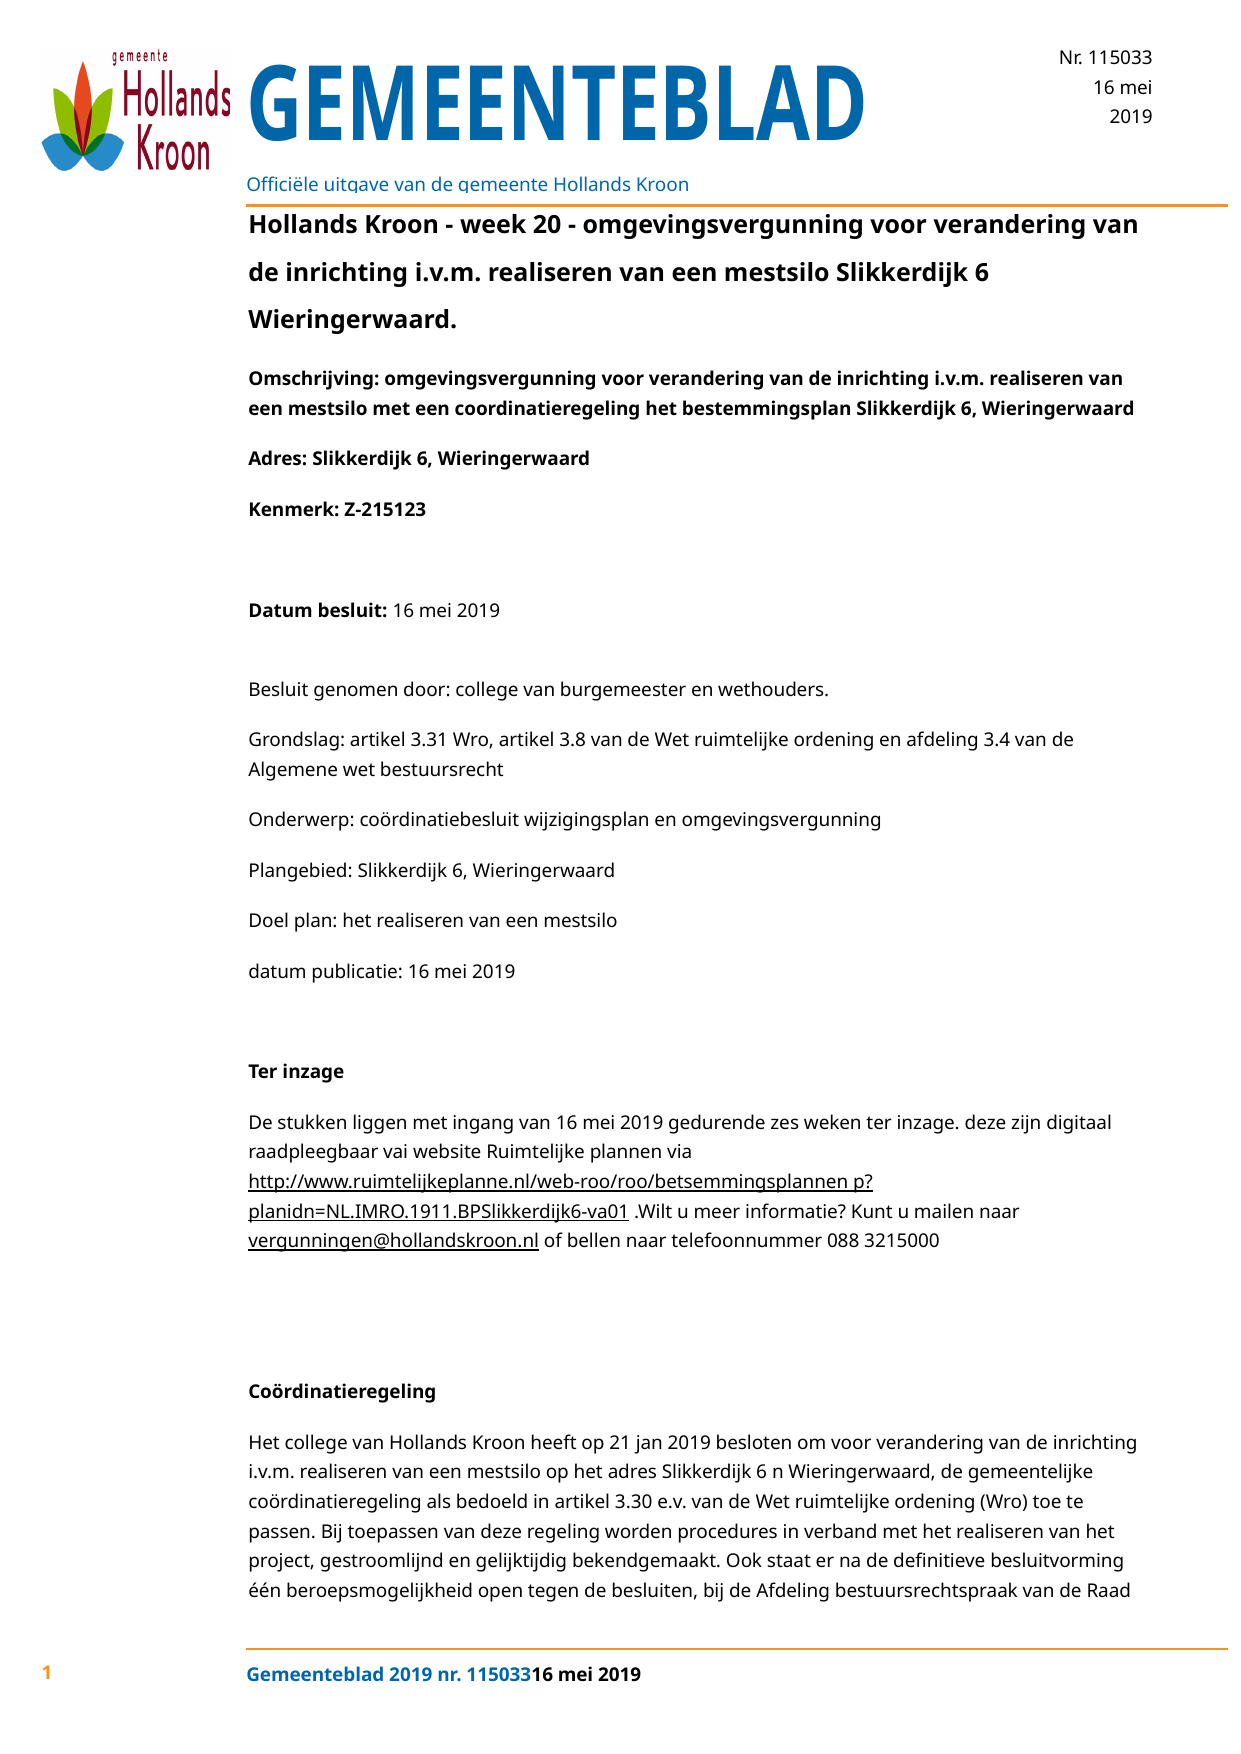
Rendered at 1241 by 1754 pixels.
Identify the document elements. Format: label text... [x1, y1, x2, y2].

text Ter inzage [248, 1059, 1152, 1084]
text De stukken liggen met ingang van 16 mei 2019 gedurende zes weken ter inzage. deze zijn digitaal raadpleegbaar vai website Ruimtelijke plannen via http://www.ruimtelijkeplanne.nl/web-roo/roo/betsemmingsplannen p?planidn=NL.IMRO.1911.BPSlikkerdijk6-va01 .Wilt u meer informatie? Kunt u mailen naar vergunningen@hollandskroon.nl of bellen naar telefoonnummer 088 3215000 [248, 1109, 1152, 1253]
text Doel plan: het realiseren van een mestsilo [248, 907, 1152, 933]
picture [41, 47, 231, 172]
text Onderwerp: coördinatiebesluit wijzigingsplan en omgevingsvergunning [248, 807, 1152, 832]
text datum publicatie: 16 mei 2019 [248, 958, 1152, 984]
text Coördinatieregeling [248, 1379, 1152, 1404]
text Hollands Kroon - week 20 - omgevingsvergunning voor verandering van de inrichting i.v.m. realiseren van een mestsilo Slikkerdijk 6 Wieringerwaard. [248, 207, 1152, 336]
text Omschrijving: omgevingsvergunning voor verandering van de inrichting i.v.m. realiseren van een mestsilo met een coordinatieregeling het bestemmingsplan Slikkerdijk 6, Wieringerwaard [248, 366, 1152, 421]
text Kenmerk: Z-215123 [248, 496, 1152, 522]
text Plangebied: Slikkerdijk 6, Wieringerwaard [248, 857, 1152, 883]
text Besluit genomen door: college van burgemeester en wethouders. [248, 676, 1152, 702]
text Adres: Slikkerdijk 6, Wieringerwaard [248, 446, 1152, 471]
text Het college van Hollands Kroon heeft op 21 jan 2019 besloten om voor verandering van de inrichting i.v.m. realiseren van een mestsilo op het adres Slikkerdijk 6 n Wieringerwaard, de gemeentelijke coördinatieregeling als bedoeld in artikel 3.30 e.v. van de Wet ruimtelijke ordening (Wro) toe te passen. Bij toepassen van deze regeling worden procedures in verband met het realiseren van het project, gestroomlijnd en gelijktijdig bekendgemaakt. Ook staat er na de definitieve besluitvorming één beroepsmogelijkheid open tegen de besluiten, bij de Afdeling bestuursrechtspraak van de Raad [248, 1429, 1152, 1603]
text Grondslag: artikel 3.31 Wro, artikel 3.8 van de Wet ruimtelijke ordening en afdeling 3.4 van de Algemene wet bestuursrecht [248, 727, 1152, 782]
table_header ­ [700, 597, 1152, 623]
table_header Datum besluit: 16 mei 2019 [248, 597, 700, 623]
